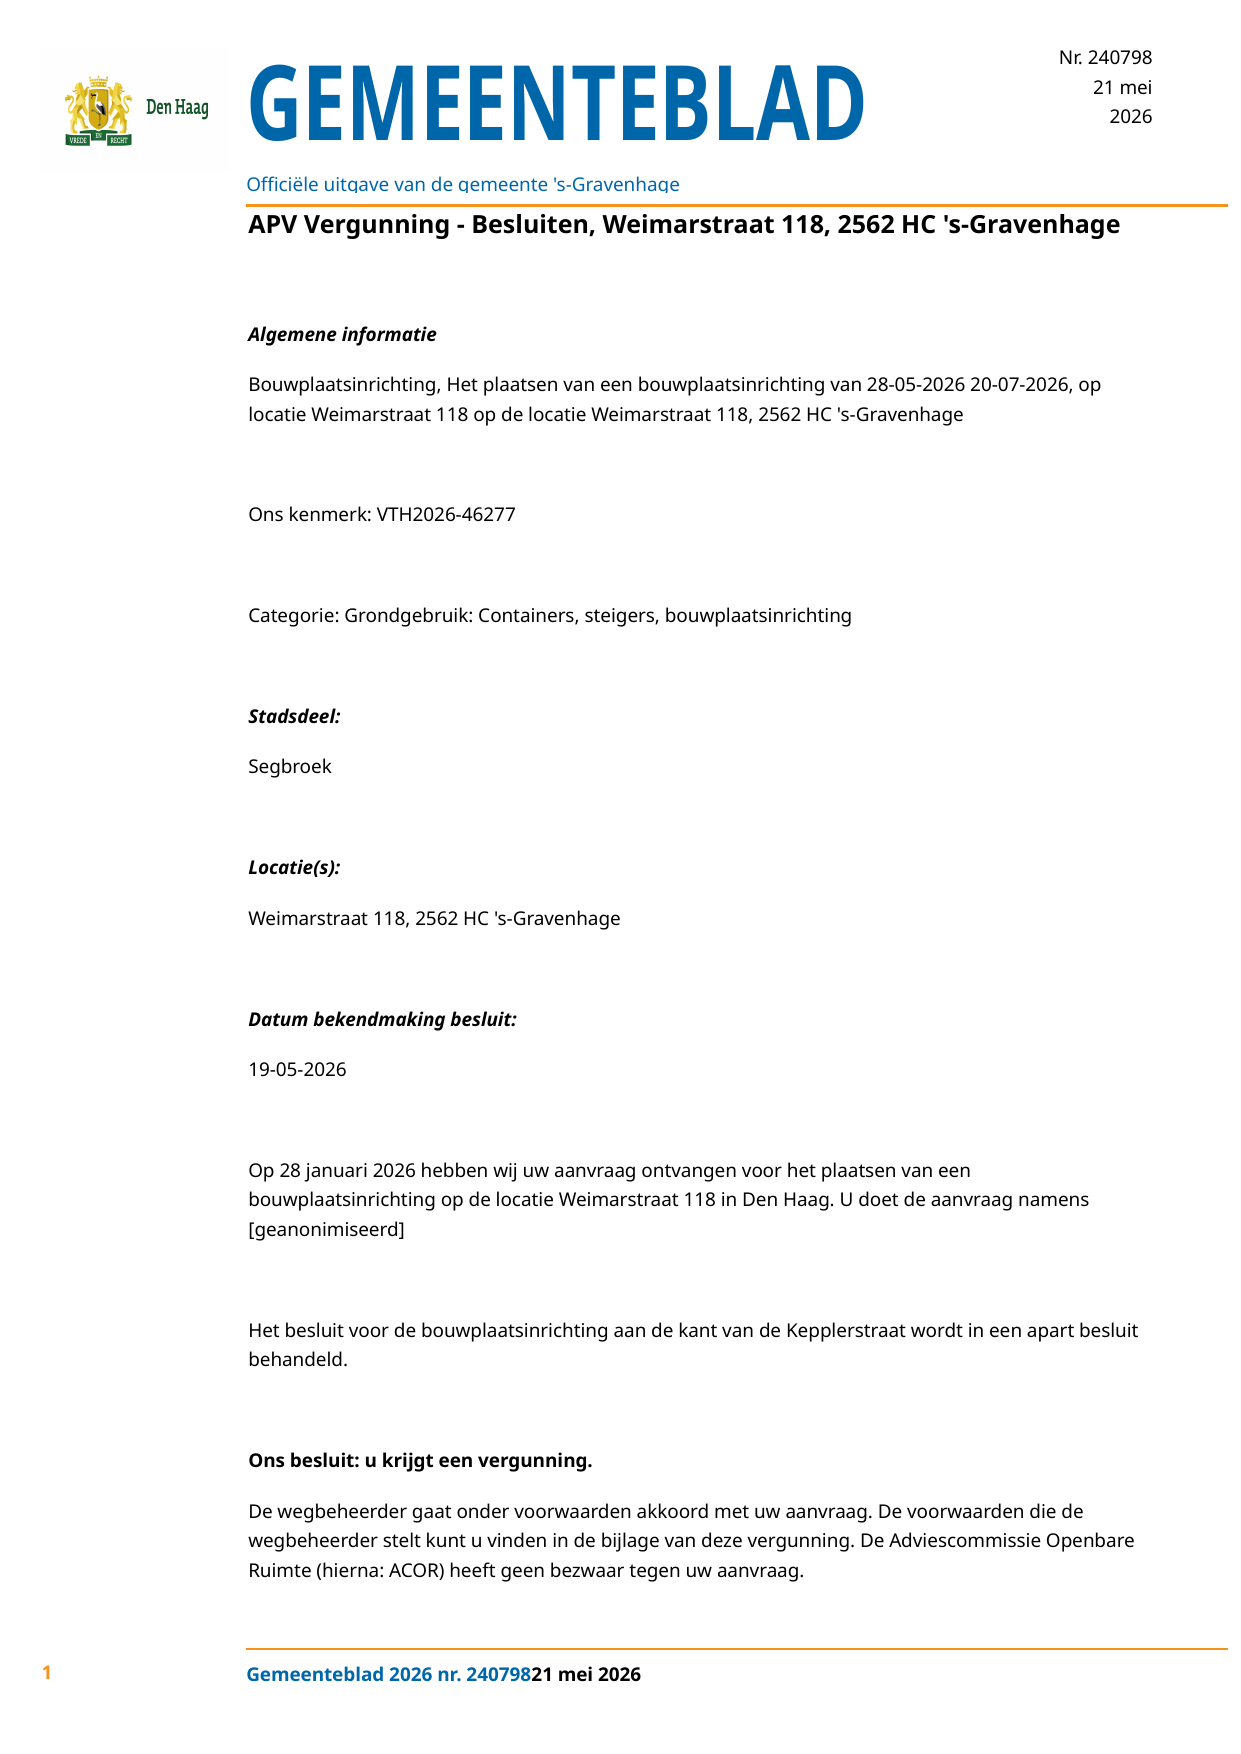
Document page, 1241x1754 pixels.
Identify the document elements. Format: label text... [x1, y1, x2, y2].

text De wegbeheerder gaat onder voorwaarden akkoord met uw aanvraag. De voorwaarden die de wegbeheerder stelt kunt u vinden in de bijlage van deze vergunning. De Adviescommissie Openbare Ruimte (hierna: ACOR) heeft geen bezwaar tegen uw aanvraag. [248, 1498, 1152, 1583]
text 19-05-2026 [248, 1056, 1152, 1082]
text Ons besluit: u krijgt een vergunning. [248, 1447, 1152, 1473]
text Op 28 januari 2026 hebben wij uw aanvraag ontvangen voor het plaatsen van een bouwplaatsinrichting op de locatie Weimarstraat 118 in Den Haag. U doet de aanvraag namens [geanonimiseerd] [248, 1157, 1152, 1242]
text Bouwplaatsinrichting, Het plaatsen van een bouwplaatsinrichting van 28-05-2026 20-07-2026, op locatie Weimarstraat 118 op de locatie Weimarstraat 118, 2562 HC 's-Gravenhage [248, 371, 1152, 426]
text Algemene informatie [248, 321, 1152, 346]
text Het besluit voor de bouwplaatsinrichting aan de kant van de Kepplerstraat wordt in een apart besluit behandeld. [248, 1317, 1152, 1372]
text APV Vergunning - Besluiten, Weimarstraat 118, 2562 HC 's-Gravenhage [248, 207, 1152, 241]
text Locatie(s): [248, 854, 1152, 880]
text Ons kenmerk: VTH2026-46277 [248, 502, 1152, 527]
text Weimarstraat 118, 2562 HC 's-Gravenhage [248, 905, 1152, 931]
text Datum bekendmaking besluit: [248, 1006, 1152, 1031]
text Categorie: Grondgebruik: Containers, steigers, bouwplaatsinrichting [248, 602, 1152, 628]
text Stadsdeel: [248, 703, 1152, 729]
text Segbroek [248, 754, 1152, 779]
picture [41, 47, 231, 172]
